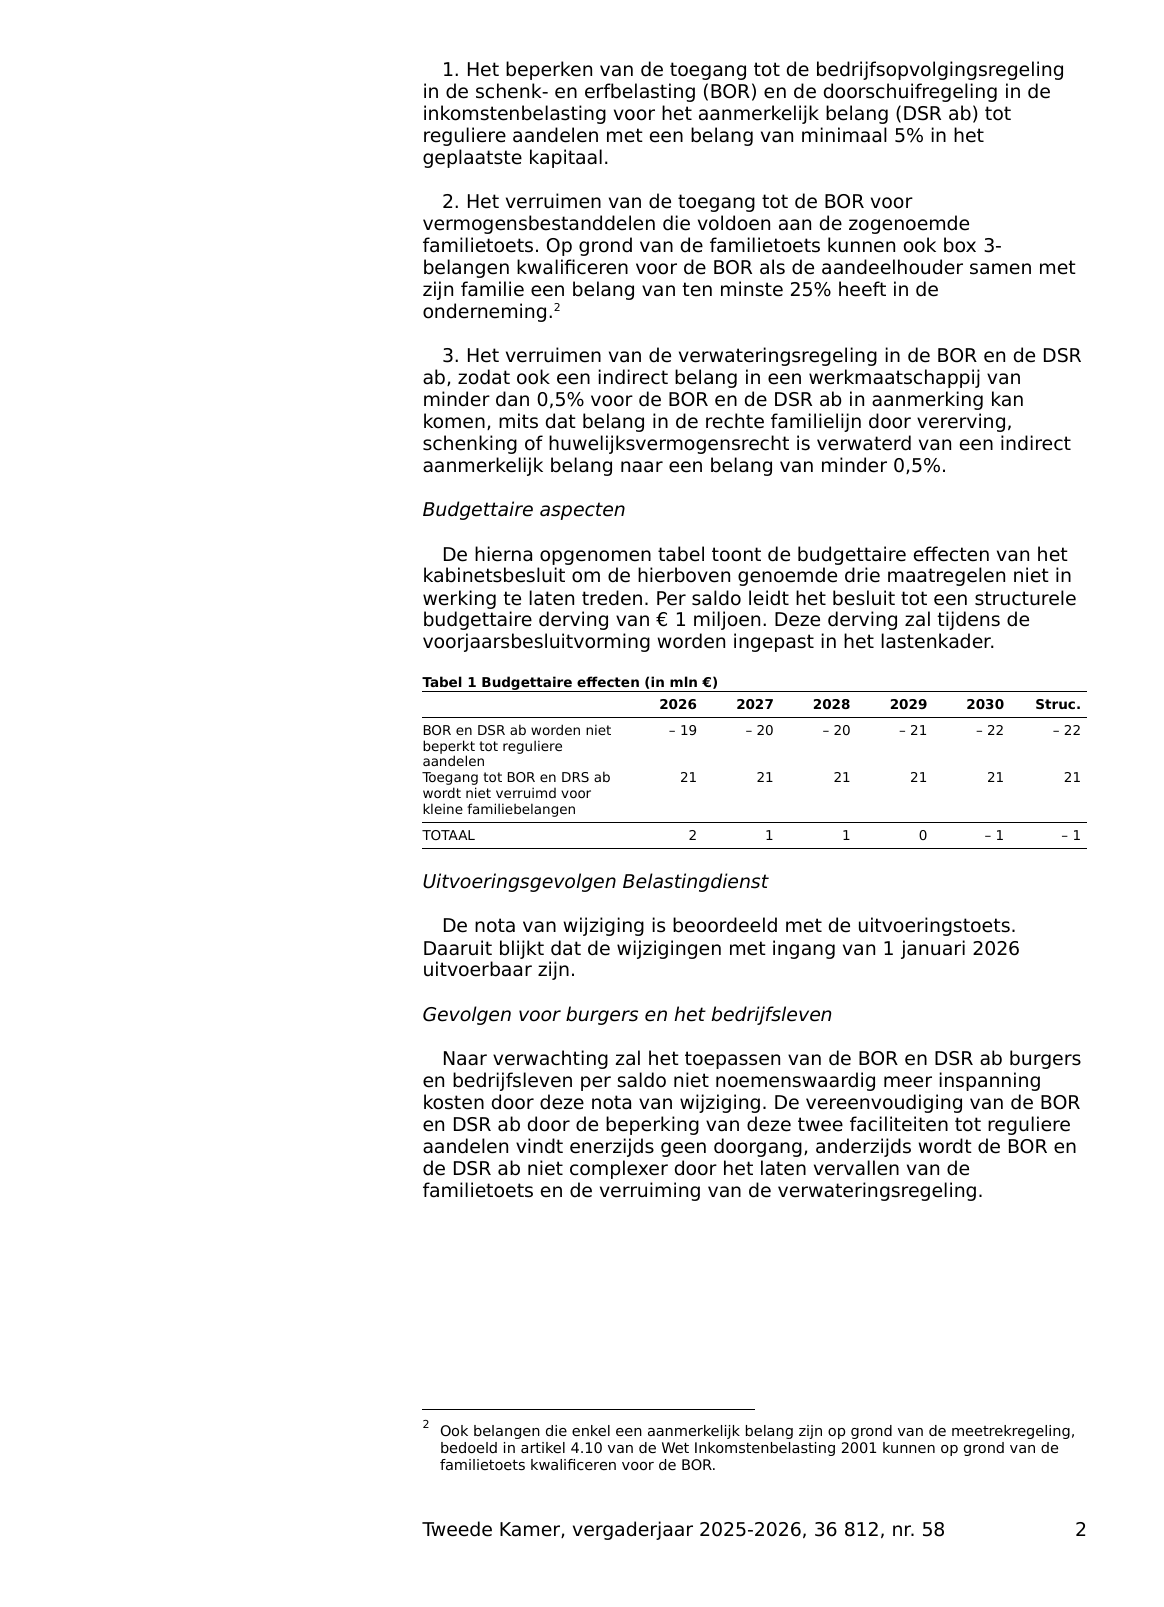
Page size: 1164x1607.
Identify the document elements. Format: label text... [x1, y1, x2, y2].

table_cell BOR en DSR ab worden niet beperkt tot reguliere aandelen [422, 718, 626, 770]
table_cell 1 [780, 823, 856, 848]
table_cell – 20 [780, 718, 856, 770]
table_cell 21 [703, 770, 779, 822]
table_cell – 19 [626, 718, 703, 770]
table_cell [422, 692, 626, 717]
table_cell 2027 [703, 692, 779, 717]
table_cell 21 [780, 770, 856, 822]
table_cell – 22 [933, 718, 1010, 770]
text 3. Het verruimen van de verwateringsregeling in de BOR en de DSR ab, zodat ook een indirect belang in een werkmaatschappij van minder dan 0,5% voor de BOR en de DSR ab in aanmerking kan komen, mits dat belang in de rechte familielijn door vererving, schenking of huwelijksvermogensrecht is verwaterd van een indirect aanmerkelijk belang naar een belang van minder 0,5%. [422, 345, 1087, 477]
table_cell – 21 [856, 718, 933, 770]
table_cell – 20 [703, 718, 779, 770]
subtitle Uitvoeringsgevolgen Belastingdienst [422, 871, 1087, 893]
table_cell 1 [703, 823, 779, 848]
table_cell Toegang tot BOR en DRS ab wordt niet verruimd voor kleine familiebelangen [422, 770, 626, 822]
text 2. Het verruimen van de toegang tot de BOR voor vermogensbestanddelen die voldoen aan de zogenoemde familietoets. Op grond van de familietoets kunnen ook box 3-belangen kwalificeren voor de BOR als de aandeelhouder samen met zijn familie een belang van ten minste 25% heeft in de onderneming. [422, 191, 1087, 323]
subtitle Budgettaire aspecten [422, 499, 1087, 521]
table_cell 21 [1010, 770, 1087, 822]
table_cell 21 [933, 770, 1010, 822]
table_cell 2026 [626, 692, 703, 717]
text De nota van wijziging is beoordeeld met de uitvoeringstoets. Daaruit blijkt dat de wijzigingen met ingang van 1 januari 2026 uitvoerbaar zijn. [422, 915, 1087, 981]
table_cell TOTAAL [422, 823, 626, 848]
table_cell 2 [626, 823, 703, 848]
table_cell 21 [856, 770, 933, 822]
text Naar verwachting zal het toepassen van de BOR en DSR ab burgers en bedrijfsleven per saldo niet noemenswaardig meer inspanning kosten door deze nota van wijziging. De vereenvoudiging van de BOR en DSR ab door de beperking van deze twee faciliteiten tot reguliere aandelen vindt enerzijds geen doorgang, anderzijds wordt de BOR en de DSR ab niet complexer door het laten vervallen van de familietoets en de verruiming van de verwateringsregeling. [422, 1048, 1087, 1202]
table_cell 2028 [780, 692, 856, 717]
table_cell 21 [626, 770, 703, 822]
subtitle Gevolgen voor burgers en het bedrijfsleven [422, 1003, 1087, 1026]
table_cell – 22 [1010, 718, 1087, 770]
table_cell – 1 [1010, 823, 1087, 848]
table_cell 2029 [856, 692, 933, 717]
text De hierna opgenomen tabel toont de budgettaire effecten van het kabinetsbesluit om de hierboven genoemde drie maatregelen niet in werking te laten treden. Per saldo leidt het besluit tot een structurele budgettaire derving van € 1 miljoen. Deze derving zal tijdens de voorjaarsbesluitvorming worden ingepast in het lastenkader. [422, 543, 1087, 653]
text 1. Het beperken van de toegang tot de bedrijfsopvolgingsregeling in de schenk- en erfbelasting (BOR) en de doorschuifregeling in de inkomstenbelasting voor het aanmerkelijk belang (DSR ab) tot reguliere aandelen met een belang van minimaal 5% in het geplaatste kapitaal. [422, 59, 1087, 169]
table_cell – 1 [933, 823, 1010, 848]
table_header Tabel 1 Budgettaire effecten (in mln €) [422, 675, 1087, 691]
table_cell Struc. [1010, 692, 1087, 717]
table_cell 0 [856, 823, 933, 848]
text Ook belangen die enkel een aanmerkelijk belang zijn op grond van de meetrekregeling, bedoeld in artikel 4.10 van de Wet Inkomstenbelasting 2001 kunnen op grond van de familietoets kwalificeren voor de BOR. [422, 1418, 1087, 1474]
table_cell 2030 [933, 692, 1010, 717]
